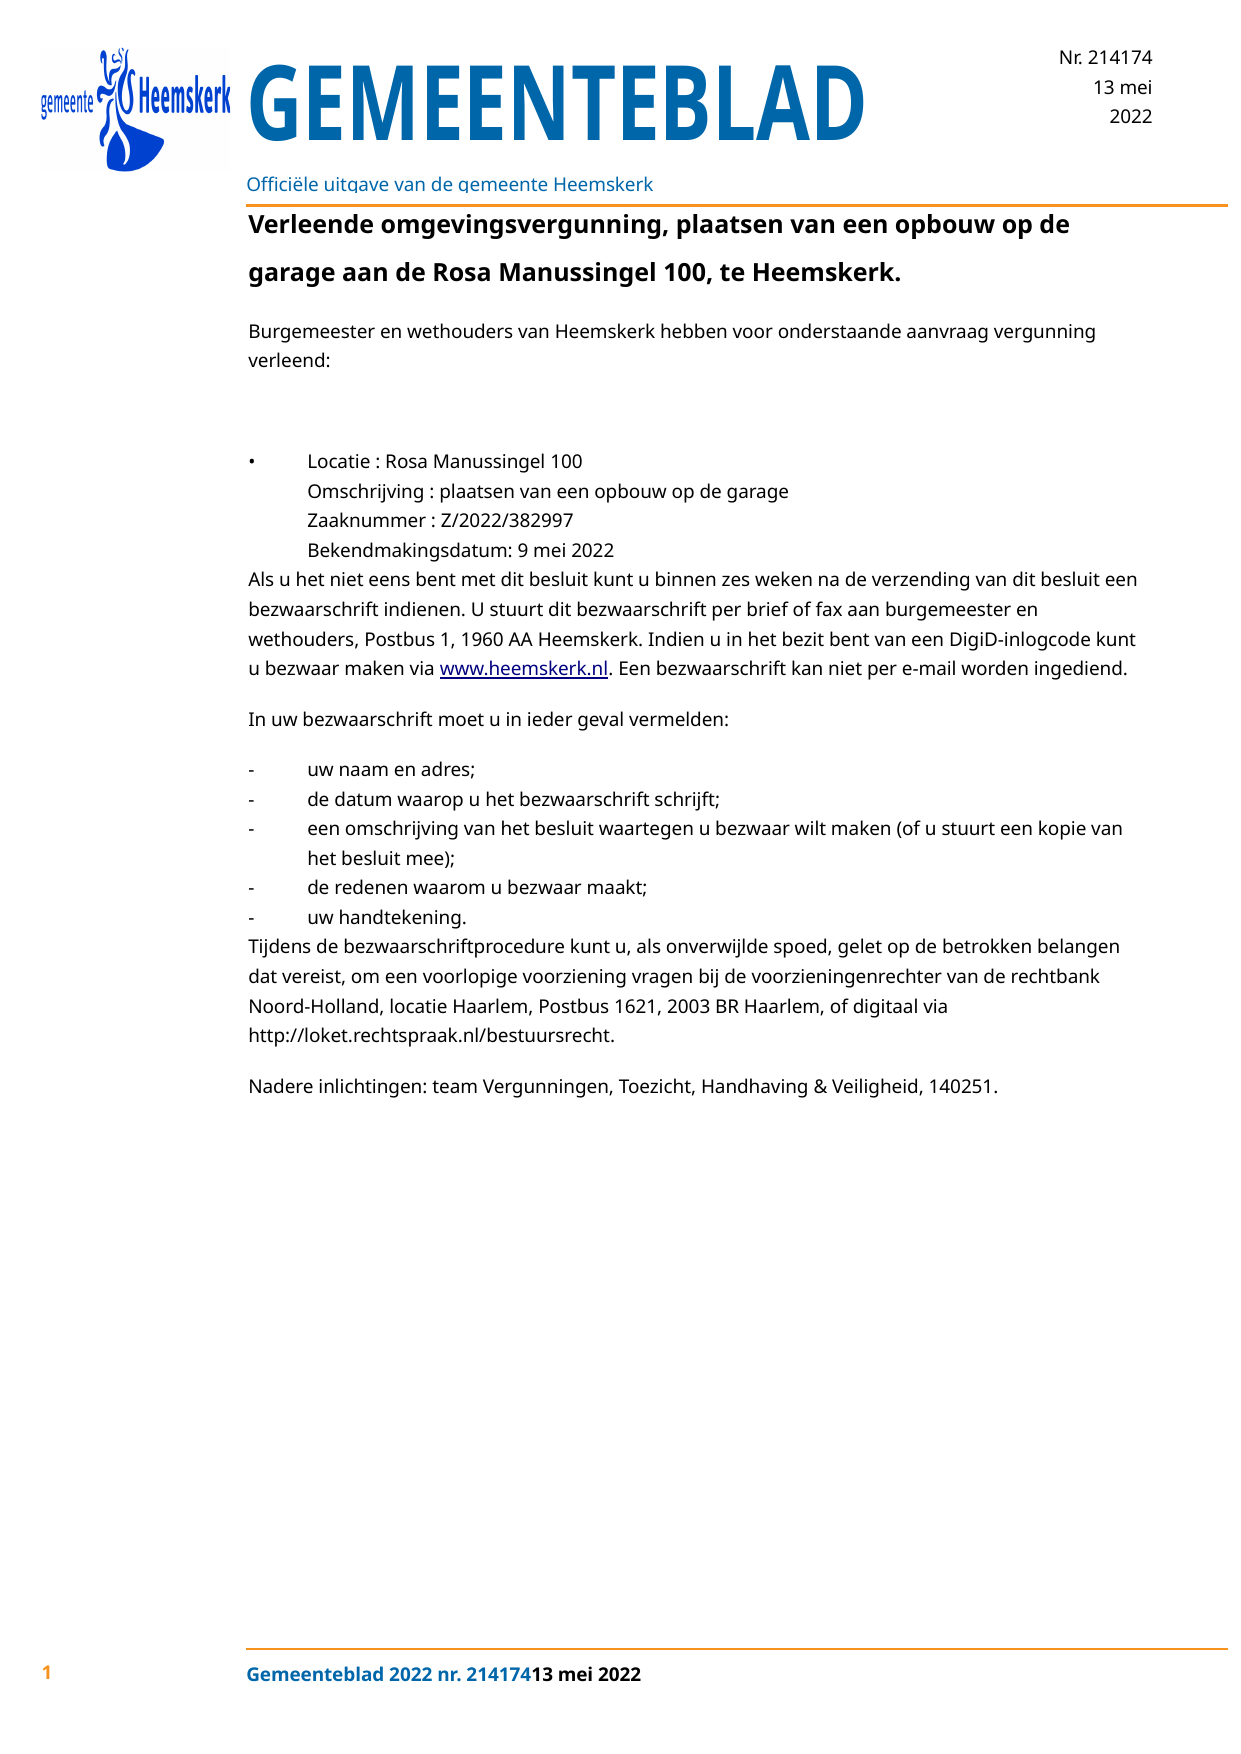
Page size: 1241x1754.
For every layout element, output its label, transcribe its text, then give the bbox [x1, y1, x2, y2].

list de redenen waarom u bezwaar maakt; [248, 874, 1152, 900]
picture [41, 47, 231, 172]
list Locatie : Rosa Manussingel 100 [248, 448, 1152, 474]
text Nadere inlichtingen: team Vergunningen, Toezicht, Handhaving & Veiligheid, 140251. [248, 1073, 1152, 1099]
list uw handtekening. [248, 904, 1152, 930]
list een omschrijving van het besluit waartegen u bezwaar wilt maken (of u stuurt een kopie van het besluit mee); [248, 815, 1152, 871]
text Burgemeester en wethouders van Heemskerk hebben voor onderstaande aanvraag vergunning verleend: [248, 318, 1152, 373]
text Verleende omgevingsvergunning, plaatsen van een opbouw op de garage aan de Rosa Manussingel 100, te Heemskerk. [248, 207, 1152, 288]
text Als u het niet eens bent met dit besluit kunt u binnen zes weken na de verzending van dit besluit een bezwaarschrift indienen. U stuurt dit bezwaarschrift per brief of fax aan burgemeester en wethouders, Postbus 1, 1960 AA Heemskerk. Indien u in het bezit bent van een DigiD-inlogcode kunt u bezwaar maken via www.heemskerk.nl. Een bezwaarschrift kan niet per e-mail worden ingediend. [248, 567, 1152, 681]
list de datum waarop u het bezwaarschrift schrijft; [248, 786, 1152, 812]
list uw naam en adres; [248, 756, 1152, 782]
list Bekendmakingsdatum: 9 mei 2022 [248, 537, 1152, 563]
text Tijdens de bezwaarschriftprocedure kunt u, als onverwijlde spoed, gelet op de betrokken belangen dat vereist, om een voorlopige voorziening vragen bij de voorzieningenrechter van de rechtbank Noord-Holland, locatie Haarlem, Postbus 1621, 2003 BR Haarlem, of digitaal via http://loket.rechtspraak.nl/bestuursrecht. [248, 934, 1152, 1048]
text In uw bezwaarschrift moet u in ieder geval vermelden: [248, 706, 1152, 732]
list Omschrijving : plaatsen van een opbouw op de garage [248, 478, 1152, 504]
list Zaaknummer : Z/2022/382997 [248, 507, 1152, 533]
